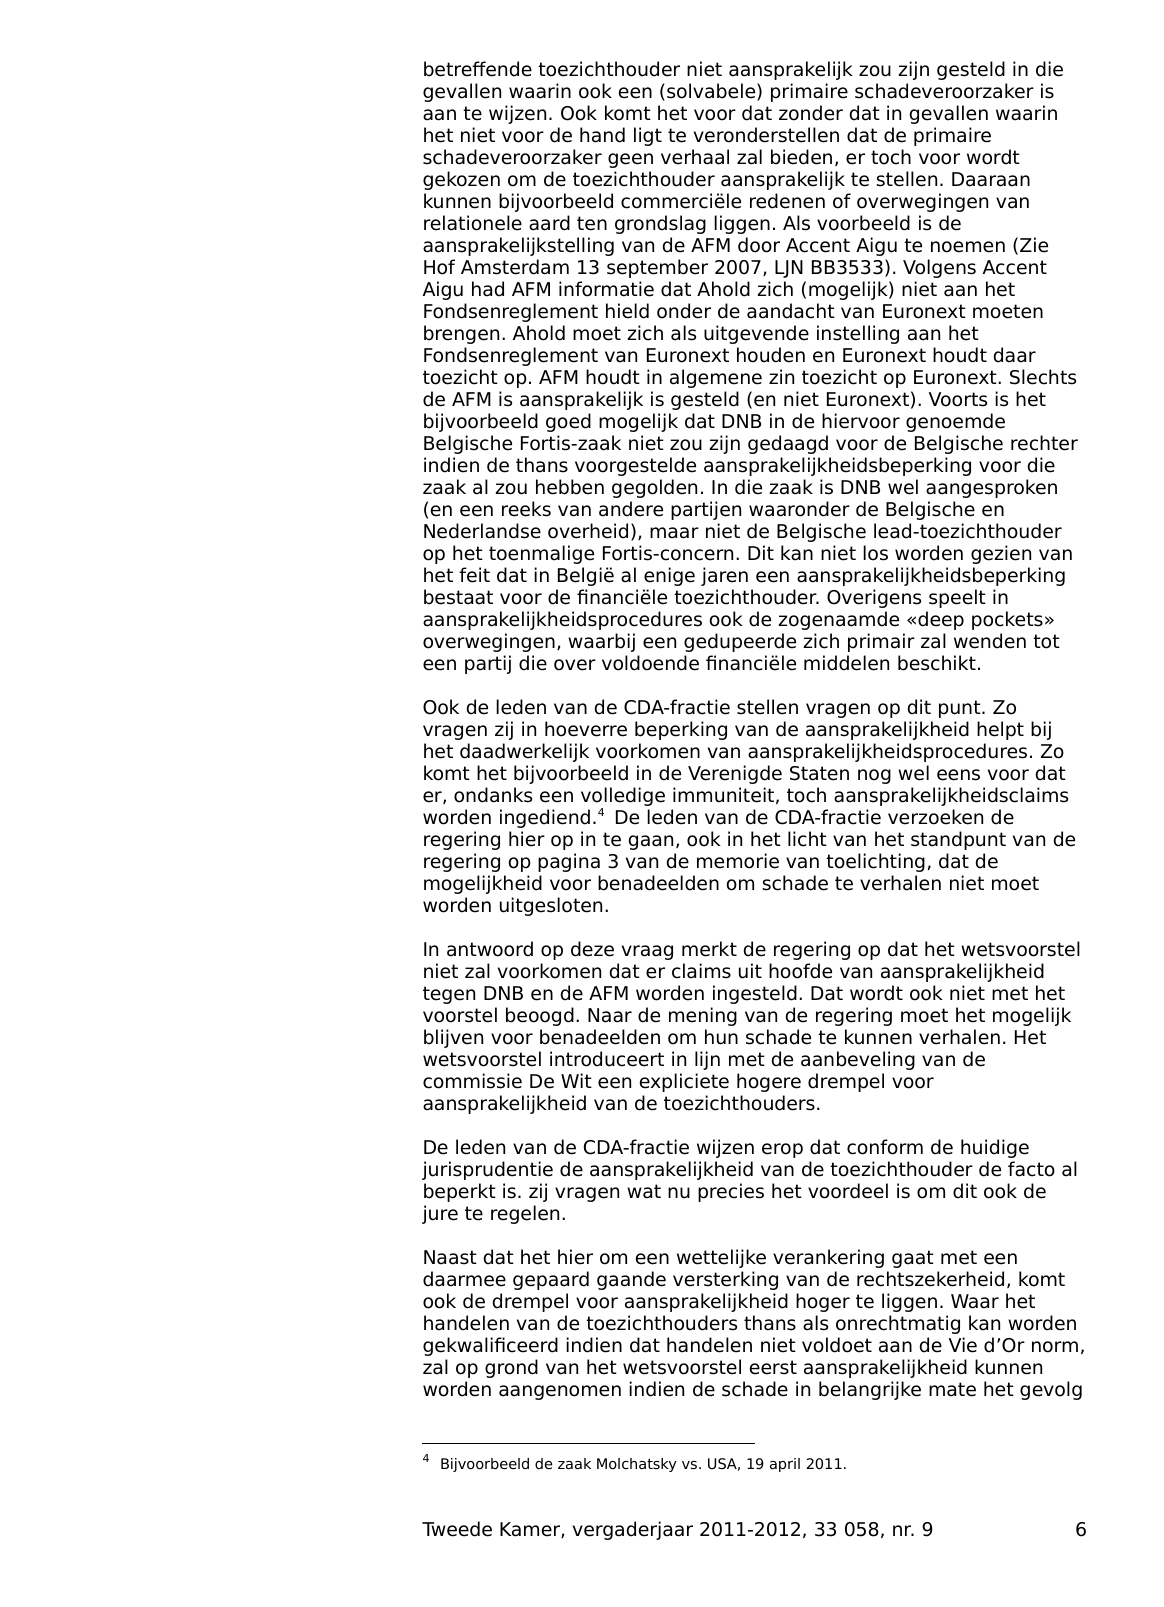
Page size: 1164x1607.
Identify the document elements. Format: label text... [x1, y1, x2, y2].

text Ook de leden van de CDA-fractie stellen vragen op dit punt. Zo vragen zij in hoeverre beperking van de aansprakelijkheid helpt bij het daadwerkelijk voorkomen van aansprakelijkheidsprocedures. Zo komt het bijvoorbeeld in de Verenigde Staten nog wel eens voor dat er, ondanks een volledige immuniteit, toch aansprakelijkheidsclaims worden ingediend. De leden van de CDA-fractie verzoeken de regering hier op in te gaan, ook in het licht van het standpunt van de regering op pagina 3 van de memorie van toelichting, dat de mogelijkheid voor benadeelden om schade te verhalen niet moet worden uitgesloten. [422, 697, 1087, 916]
text betreffende toezichthouder niet aansprakelijk zou zijn gesteld in die gevallen waarin ook een (solvabele) primaire schadeveroorzaker is aan te wijzen. Ook komt het voor dat zonder dat in gevallen waarin het niet voor de hand ligt te veronderstellen dat de primaire schadeveroorzaker geen verhaal zal bieden, er toch voor wordt gekozen om de toezichthouder aansprakelijk te stellen. Daaraan kunnen bijvoorbeeld commerciële redenen of overwegingen van relationele aard ten grondslag liggen. Als voorbeeld is de aansprakelijkstelling van de AFM door Accent Aigu te noemen (Zie Hof Amsterdam 13 september 2007, LJN BB3533). Volgens Accent Aigu had AFM informatie dat Ahold zich (mogelijk) niet aan het Fondsenreglement hield onder de aandacht van Euronext moeten brengen. Ahold moet zich als uitgevende instelling aan het Fondsenreglement van Euronext houden en Euronext houdt daar toezicht op. AFM houdt in algemene zin toezicht op Euronext. Slechts de AFM is aansprakelijk is gesteld (en niet Euronext). Voorts is het bijvoorbeeld goed mogelijk dat DNB in de hiervoor genoemde Belgische Fortis-zaak niet zou zijn gedaagd voor de Belgische rechter indien de thans voorgestelde aansprakelijkheidsbeperking voor die zaak al zou hebben gegolden. In die zaak is DNB wel aangesproken (en een reeks van andere partijen waaronder de Belgische en Nederlandse overheid), maar niet de Belgische lead-toezichthouder op het toenmalige Fortis-concern. Dit kan niet los worden gezien van het feit dat in België al enige jaren een aansprakelijkheidsbeperking bestaat voor de financiële toezichthouder. Overigens speelt in aansprakelijkheidsprocedures ook de zogenaamde «deep pockets» overwegingen, waarbij een gedupeerde zich primair zal wenden tot een partij die over voldoende financiële middelen beschikt. [422, 59, 1087, 674]
text De leden van de CDA-fractie wijzen erop dat conform de huidige jurisprudentie de aansprakelijkheid van de toezichthouder de facto al beperkt is. zij vragen wat nu precies het voordeel is om dit ook de jure te regelen. [422, 1137, 1087, 1224]
text Bijvoorbeeld de zaak Molchatsky vs. USA, 19 april 2011. [422, 1452, 1087, 1474]
text Naast dat het hier om een wettelijke verankering gaat met een daarmee gepaard gaande versterking van de rechtszekerheid, komt ook de drempel voor aansprakelijkheid hoger te liggen. Waar het handelen van de toezichthouders thans als onrechtmatig kan worden gekwalificeerd indien dat handelen niet voldoet aan de Vie d’Or norm, zal op grond van het wetsvoorstel eerst aansprakelijkheid kunnen worden aangenomen indien de schade in belangrijke mate het gevolg [422, 1247, 1087, 1401]
text In antwoord op deze vraag merkt de regering op dat het wetsvoorstel niet zal voorkomen dat er claims uit hoofde van aansprakelijkheid tegen DNB en de AFM worden ingesteld. Dat wordt ook niet met het voorstel beoogd. Naar de mening van de regering moet het mogelijk blijven voor benadeelden om hun schade te kunnen verhalen. Het wetsvoorstel introduceert in lijn met de aanbeveling van de commissie De Wit een expliciete hogere drempel voor aansprakelijkheid van de toezichthouders. [422, 939, 1087, 1114]
